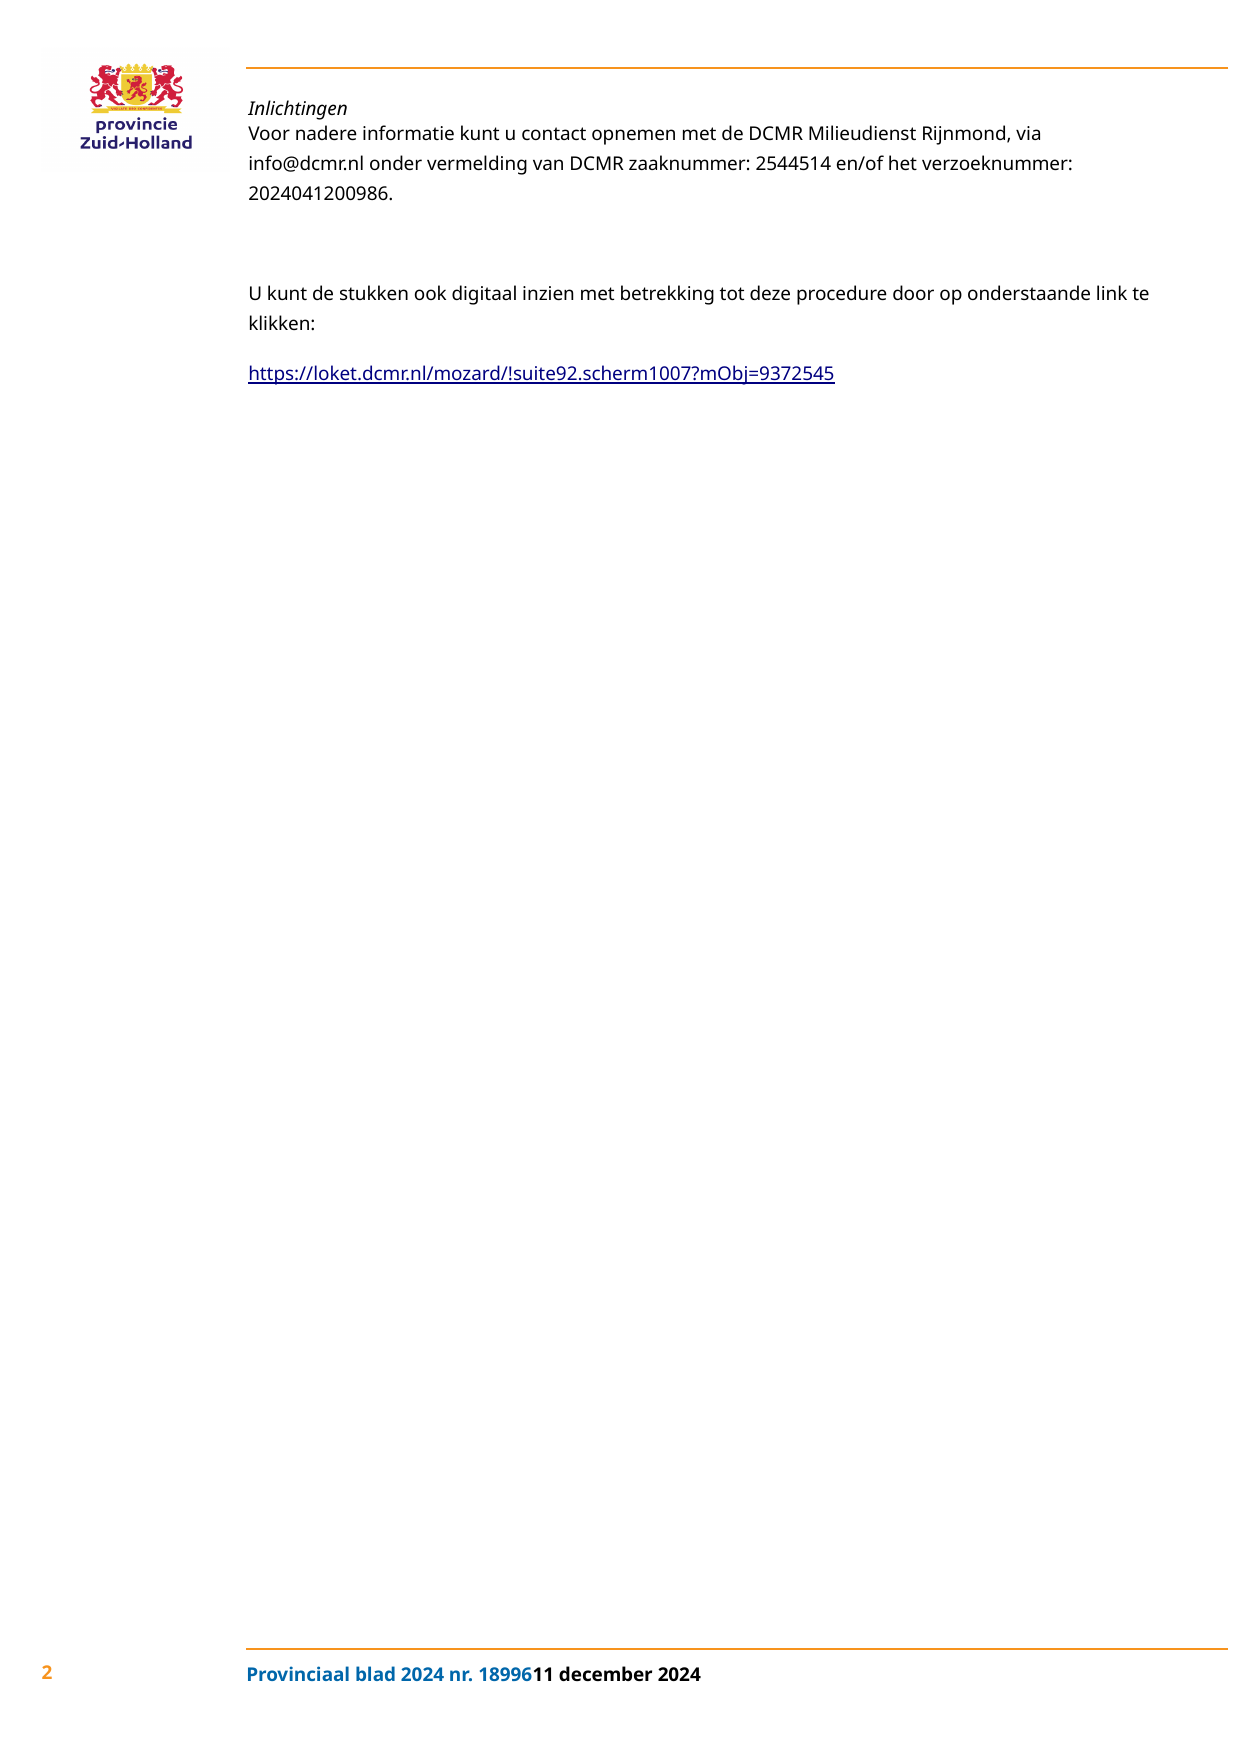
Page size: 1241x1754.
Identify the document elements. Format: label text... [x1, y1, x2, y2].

text Voor nadere informatie kunt u contact opnemen met de DCMR Milieudienst Rijnmond, via info@dcmr.nl onder vermelding van DCMR zaaknummer: 2544514 en/of het verzoeknummer: 2024041200986. [248, 121, 1152, 205]
picture [41, 47, 231, 172]
text Inlichtingen [248, 95, 1152, 121]
text U kunt de stukken ook digitaal inzien met betrekking tot deze procedure door op onderstaande link te klikken: [248, 281, 1152, 336]
text https://loket.dcmr.nl/mozard/!suite92.scherm1007?mObj=9372545 [248, 361, 1152, 386]
